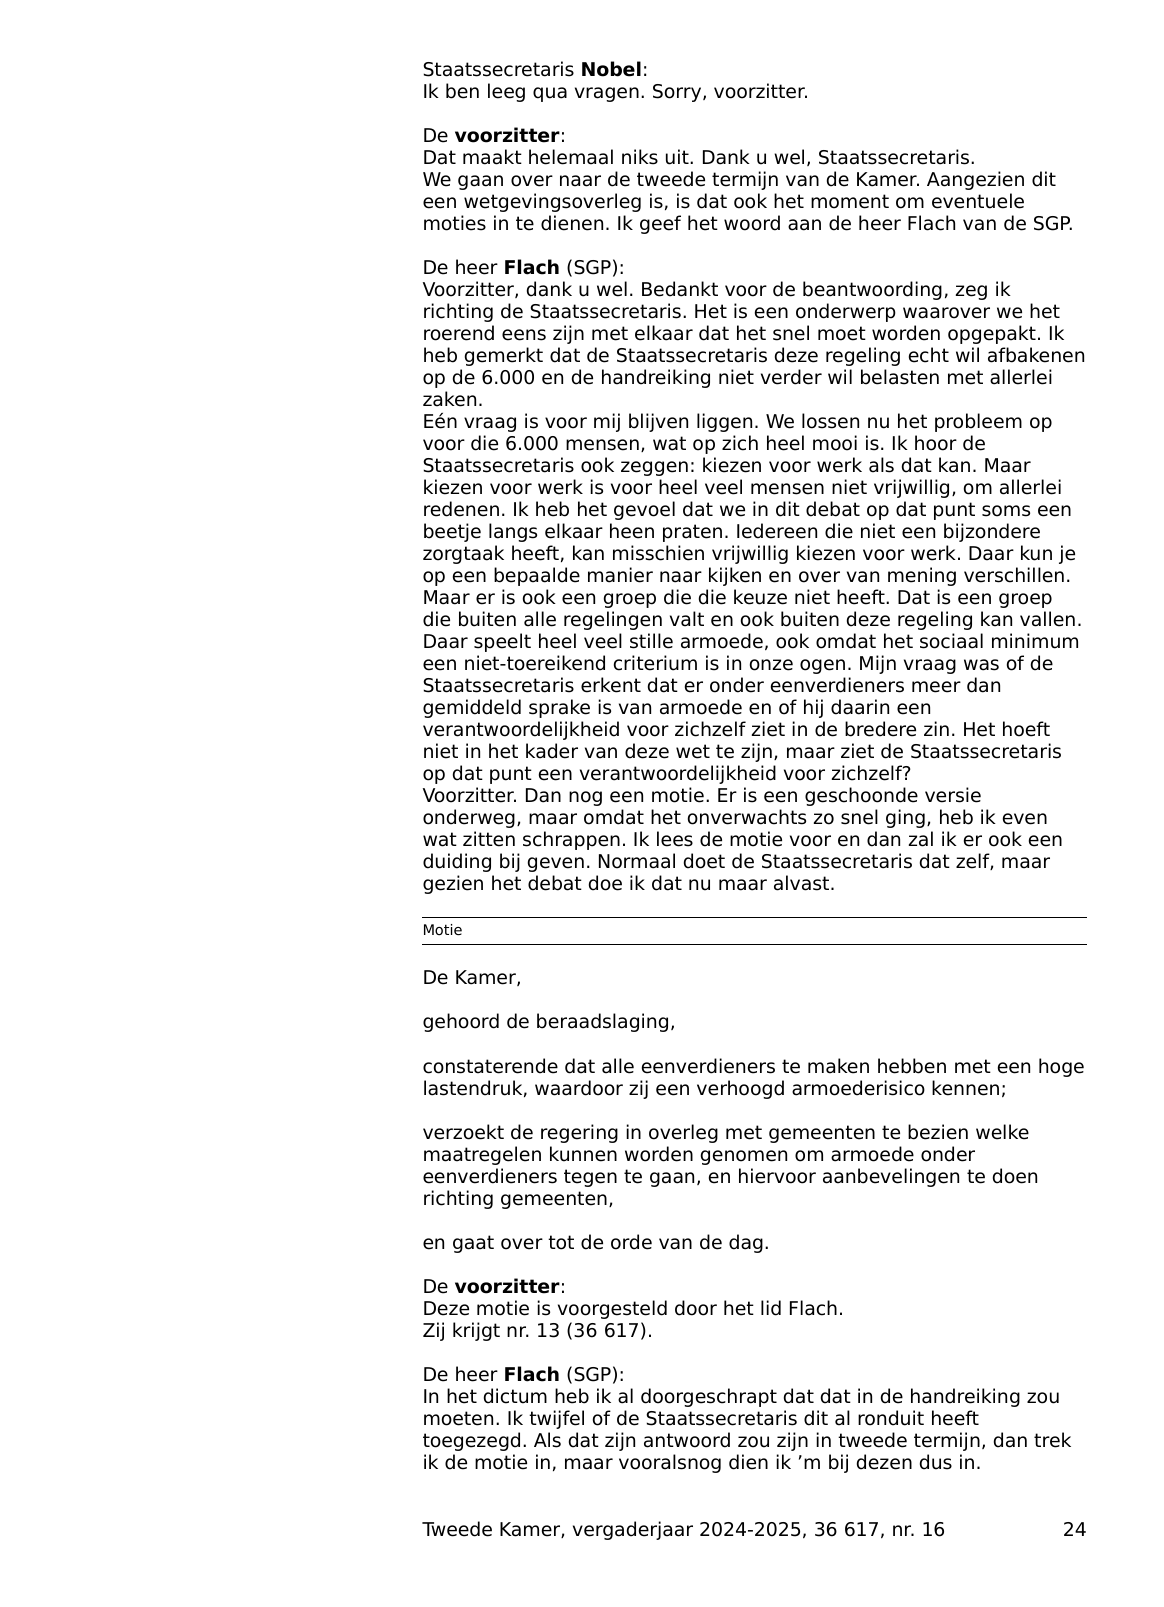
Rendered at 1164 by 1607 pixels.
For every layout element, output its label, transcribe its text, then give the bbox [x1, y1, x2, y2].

text constaterende dat alle eenverdieners te maken hebben met een hoge lastendruk, waardoor zij een verhoogd armoederisico kennen; [422, 1056, 1087, 1099]
text Voorzitter. Dan nog een motie. Er is een geschoonde versie onderweg, maar omdat het onverwachts zo snel ging, heb ik even wat zitten schrappen. Ik lees de motie voor en dan zal ik er ook een duiding bij geven. Normaal doet de Staatssecretaris dat zelf, maar gezien het debat doe ik dat nu maar alvast. [422, 785, 1087, 895]
text Ik ben leeg qua vragen. Sorry, voorzitter. [422, 81, 1087, 103]
text Eén vraag is voor mij blijven liggen. We lossen nu het probleem op voor die 6.000 mensen, wat op zich heel mooi is. Ik hoor de Staatssecretaris ook zeggen: kiezen voor werk als dat kan. Maar kiezen voor werk is voor heel veel mensen niet vrijwillig, om allerlei redenen. Ik heb het gevoel dat we in dit debat op dat punt soms een beetje langs elkaar heen praten. Iedereen die niet een bijzondere zorgtaak heeft, kan misschien vrijwillig kiezen voor werk. Daar kun je op een bepaalde manier naar kijken en over van mening verschillen. Maar er is ook een groep die die keuze niet heeft. Dat is een groep die buiten alle regelingen valt en ook buiten deze regeling kan vallen. Daar speelt heel veel stille armoede, ook omdat het sociaal minimum een niet-toereikend criterium is in onze ogen. Mijn vraag was of de Staatssecretaris erkent dat er onder eenverdieners meer dan gemiddeld sprake is van armoede en of hij daarin een verantwoordelijkheid voor zichzelf ziet in de bredere zin. Het hoeft niet in het kader van deze wet te zijn, maar ziet de Staatssecretaris op dat punt een verantwoordelijkheid voor zichzelf? [422, 411, 1087, 785]
text verzoekt de regering in overleg met gemeenten te bezien welke maatregelen kunnen worden genomen om armoede onder eenverdieners tegen te gaan, en hiervoor aanbevelingen te doen richting gemeenten, [422, 1122, 1087, 1209]
text In het dictum heb ik al doorgeschrapt dat dat in de handreiking zou moeten. Ik twijfel of de Staatssecretaris dit al ronduit heeft toegezegd. Als dat zijn antwoord zou zijn in tweede termijn, dan trek ik de motie in, maar vooralsnog dien ik ’m bij dezen dus in. [422, 1386, 1087, 1474]
text De voorzitter: [422, 1276, 1087, 1298]
text We gaan over naar de tweede termijn van de Kamer. Aangezien dit een wetgevingsoverleg is, is dat ook het moment om eventuele moties in te dienen. Ik geef het woord aan de heer Flach van de SGP. [422, 169, 1087, 235]
text De heer Flach (SGP): [422, 257, 1087, 279]
table_header Motie [422, 918, 1087, 944]
text De voorzitter: [422, 125, 1087, 147]
text Dat maakt helemaal niks uit. Dank u wel, Staatssecretaris. [422, 147, 1087, 169]
text gehoord de beraadslaging, [422, 1011, 1087, 1033]
text en gaat over tot de orde van de dag. [422, 1232, 1087, 1254]
text Voorzitter, dank u wel. Bedankt voor de beantwoording, zeg ik richting de Staatssecretaris. Het is een onderwerp waarover we het roerend eens zijn met elkaar dat het snel moet worden opgepakt. Ik heb gemerkt dat de Staatssecretaris deze regeling echt wil afbakenen op de 6.000 en de handreiking niet verder wil belasten met allerlei zaken. [422, 279, 1087, 411]
text Staatssecretaris Nobel: [422, 59, 1087, 81]
text Deze motie is voorgesteld door het lid Flach. [422, 1298, 1087, 1320]
text De heer Flach (SGP): [422, 1364, 1087, 1386]
text De Kamer, [422, 967, 1087, 989]
text Zij krijgt nr. 13 (36 617). [422, 1320, 1087, 1342]
